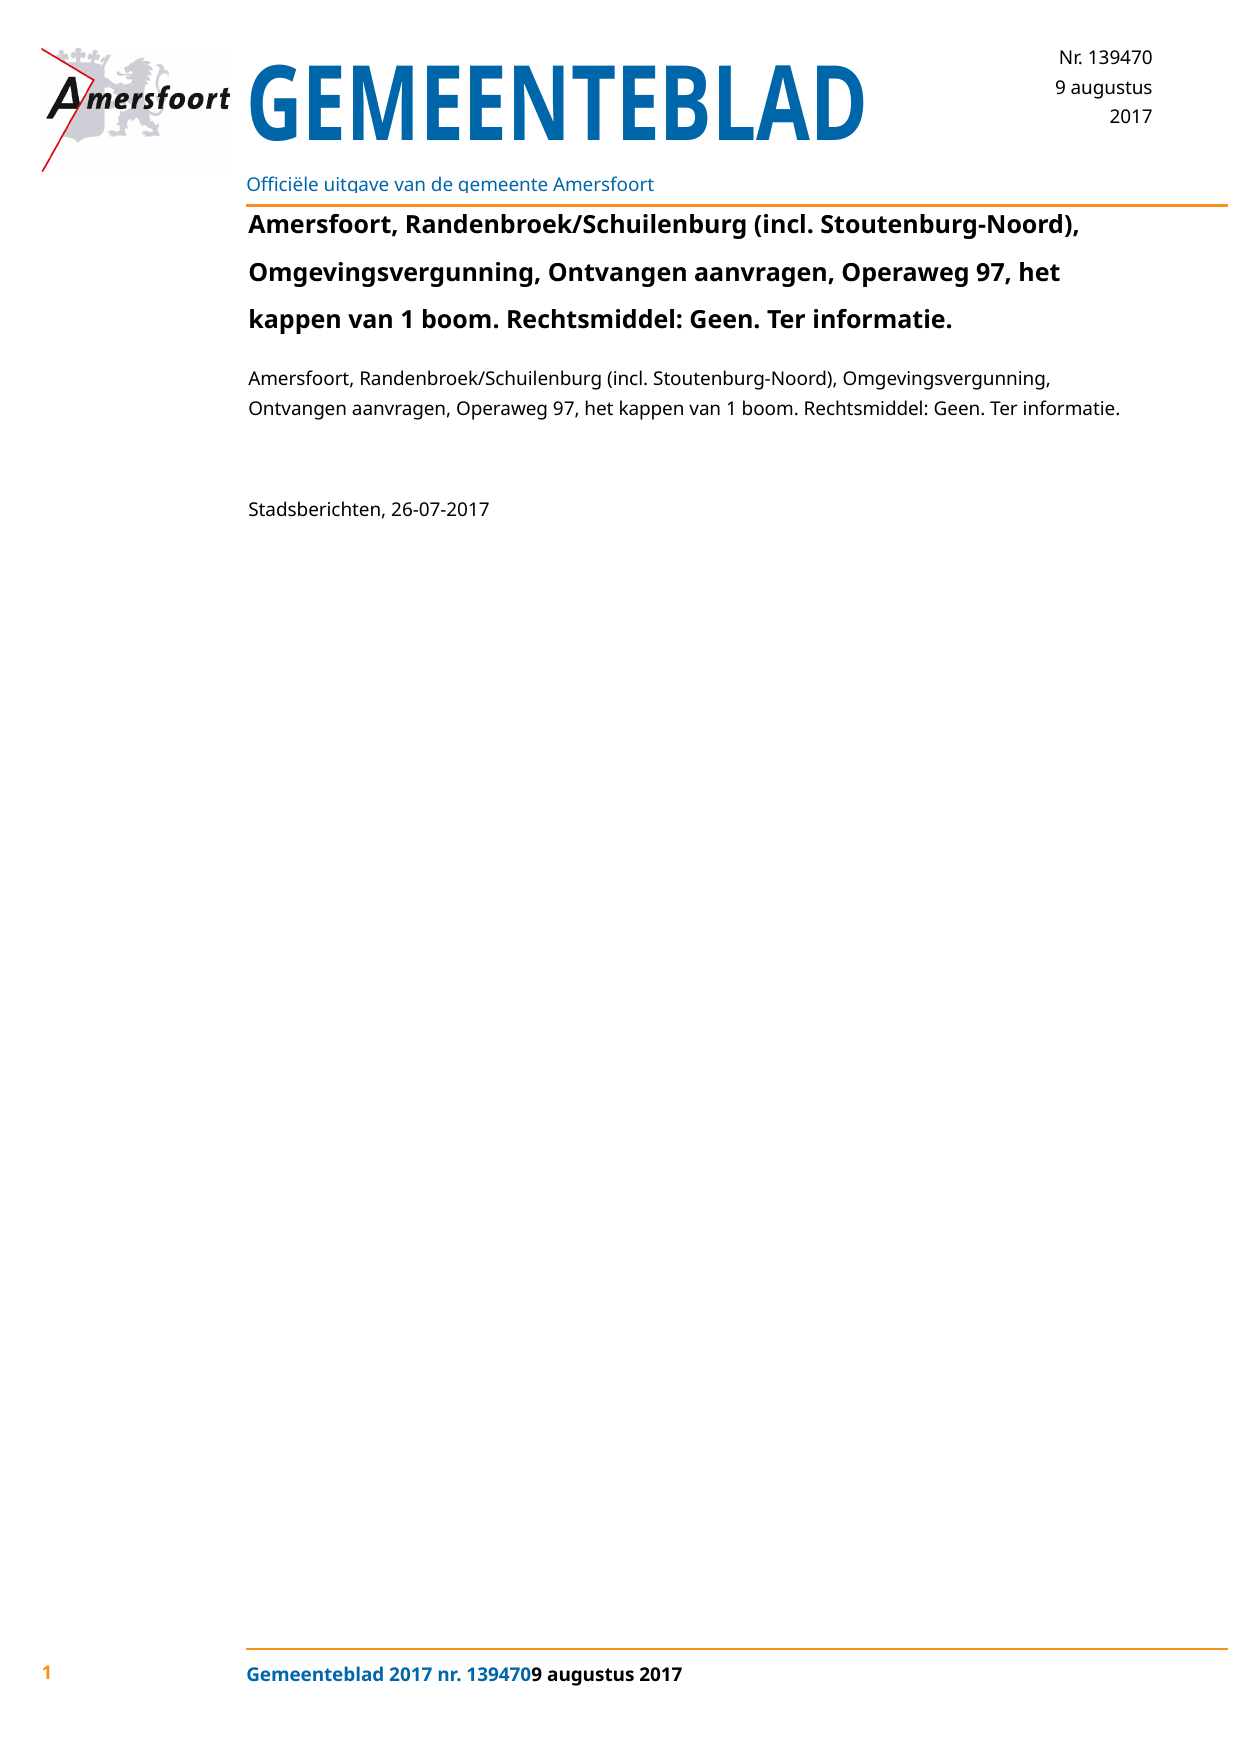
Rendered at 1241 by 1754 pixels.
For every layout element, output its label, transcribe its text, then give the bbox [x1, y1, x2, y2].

picture [41, 47, 231, 172]
text Amersfoort, Randenbroek/Schuilenburg (incl. Stoutenburg-Noord), Omgevingsvergunning, Ontvangen aanvragen, Operaweg 97, het kappen van 1 boom. Rechtsmiddel: Geen. Ter informatie. [248, 366, 1152, 421]
text Stadsberichten, 26-07-2017 [248, 496, 1152, 522]
text Amersfoort, Randenbroek/Schuilenburg (incl. Stoutenburg-Noord), Omgevingsvergunning, Ontvangen aanvragen, Operaweg 97, het kappen van 1 boom. Rechtsmiddel: Geen. Ter informatie. [248, 207, 1152, 336]
